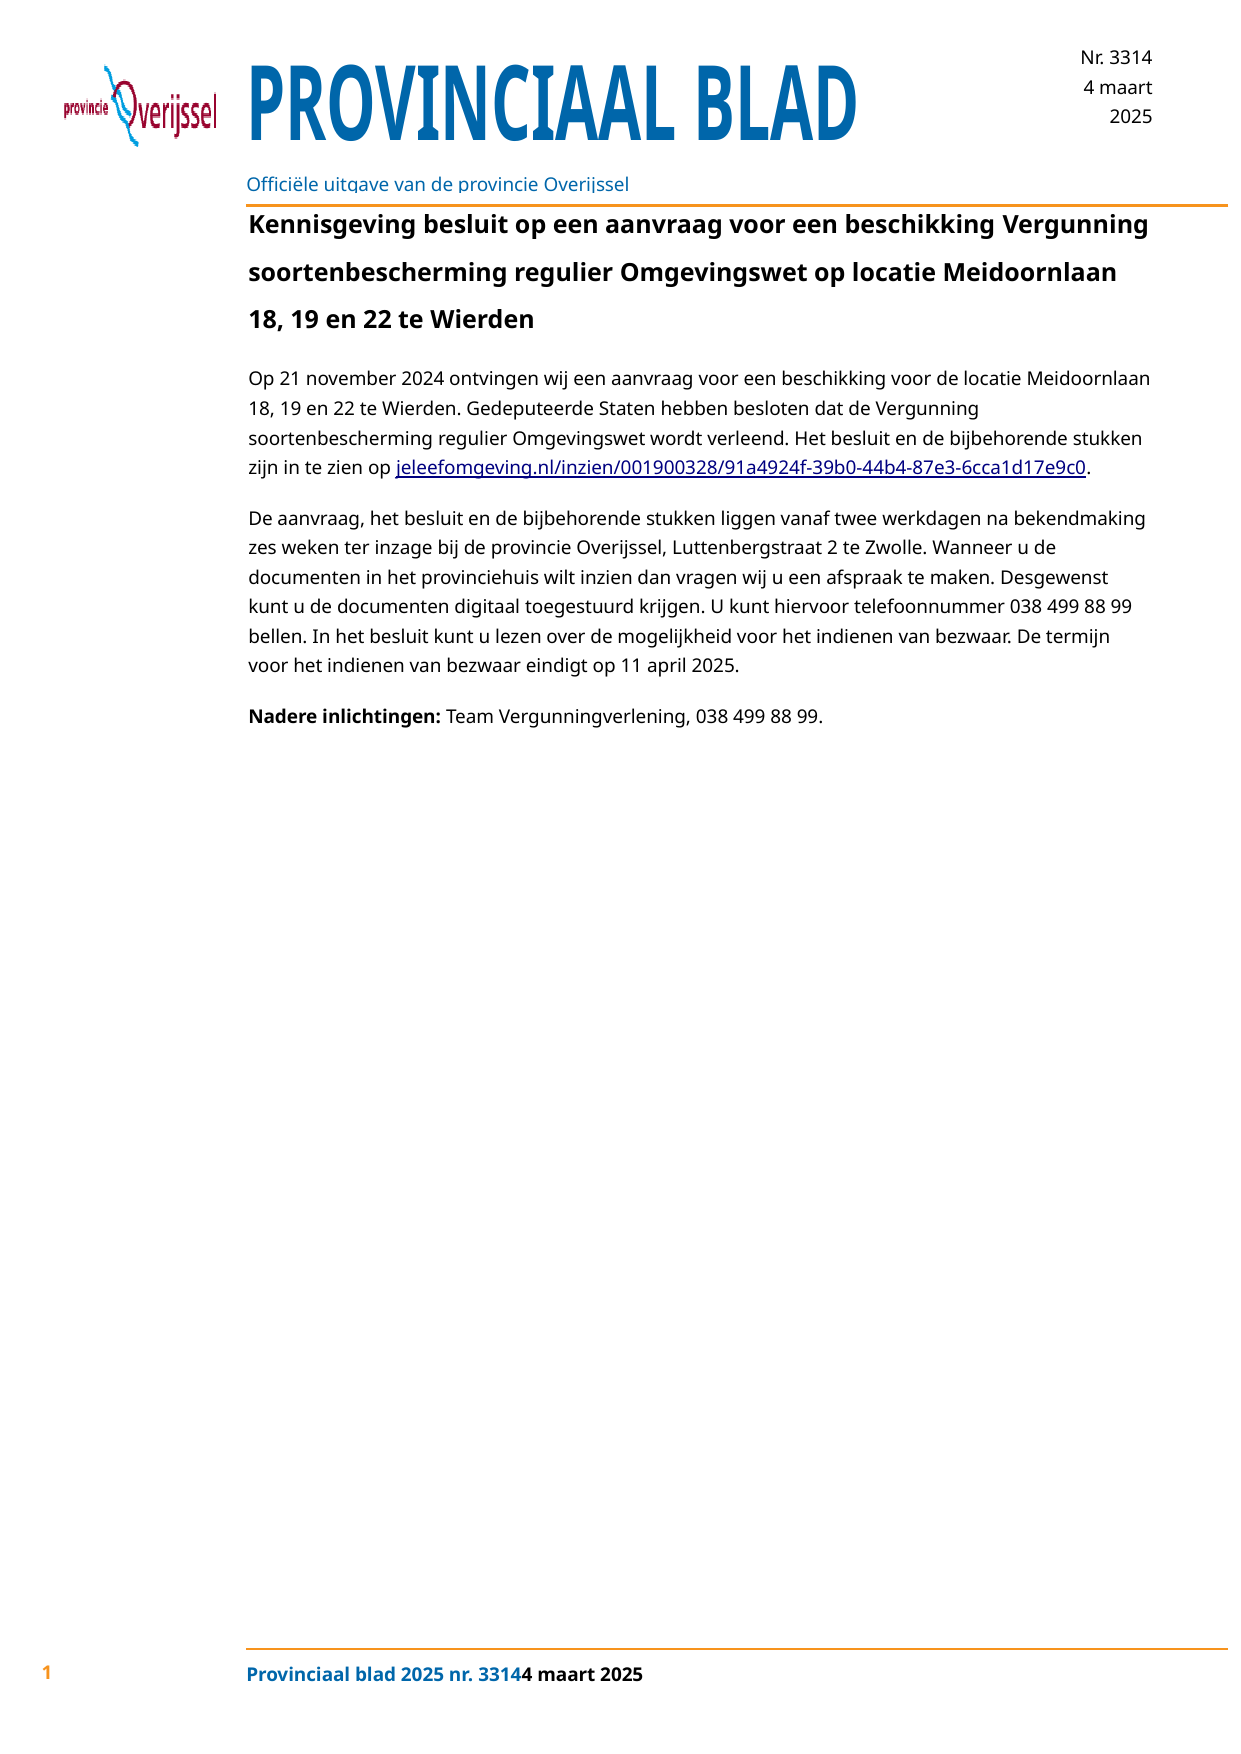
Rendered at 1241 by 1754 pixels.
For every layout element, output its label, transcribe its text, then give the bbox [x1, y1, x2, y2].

text Kennisgeving besluit op een aanvraag voor een beschikking Vergunning soortenbescherming regulier Omgevingswet op locatie Meidoornlaan 18, 19 en 22 te Wierden [248, 207, 1152, 336]
text De aanvraag, het besluit en de bijbehorende stukken liggen vanaf twee werkdagen na bekendmaking zes weken ter inzage bij de provincie Overijssel, Luttenbergstraat 2 te Zwolle. Wanneer u de documenten in het provinciehuis wilt inzien dan vragen wij u een afspraak te maken. Desgewenst kunt u de documenten digitaal toegestuurd krijgen. U kunt hiervoor telefoonnummer 038 499 88 99 bellen. In het besluit kunt u lezen over de mogelijkheid voor het indienen van bezwaar. De termijn voor het indienen van bezwaar eindigt op 11 april 2025. [248, 505, 1152, 678]
text Op 21 november 2024 ontvingen wij een aanvraag voor een beschikking voor de locatie Meidoornlaan 18, 19 en 22 te Wierden. Gedeputeerde Staten hebben besloten dat de Vergunning soortenbescherming regulier Omgevingswet wordt verleend. Het besluit en de bijbehorende stukken zijn in te zien op jeleefomgeving.nl/inzien/001900328/91a4924f-39b0-44b4-87e3-6cca1d17e9c0. [248, 366, 1152, 480]
text Nadere inlichtingen: Team Vergunningverlening, 038 499 88 99. [248, 703, 1152, 729]
picture [41, 47, 231, 172]
